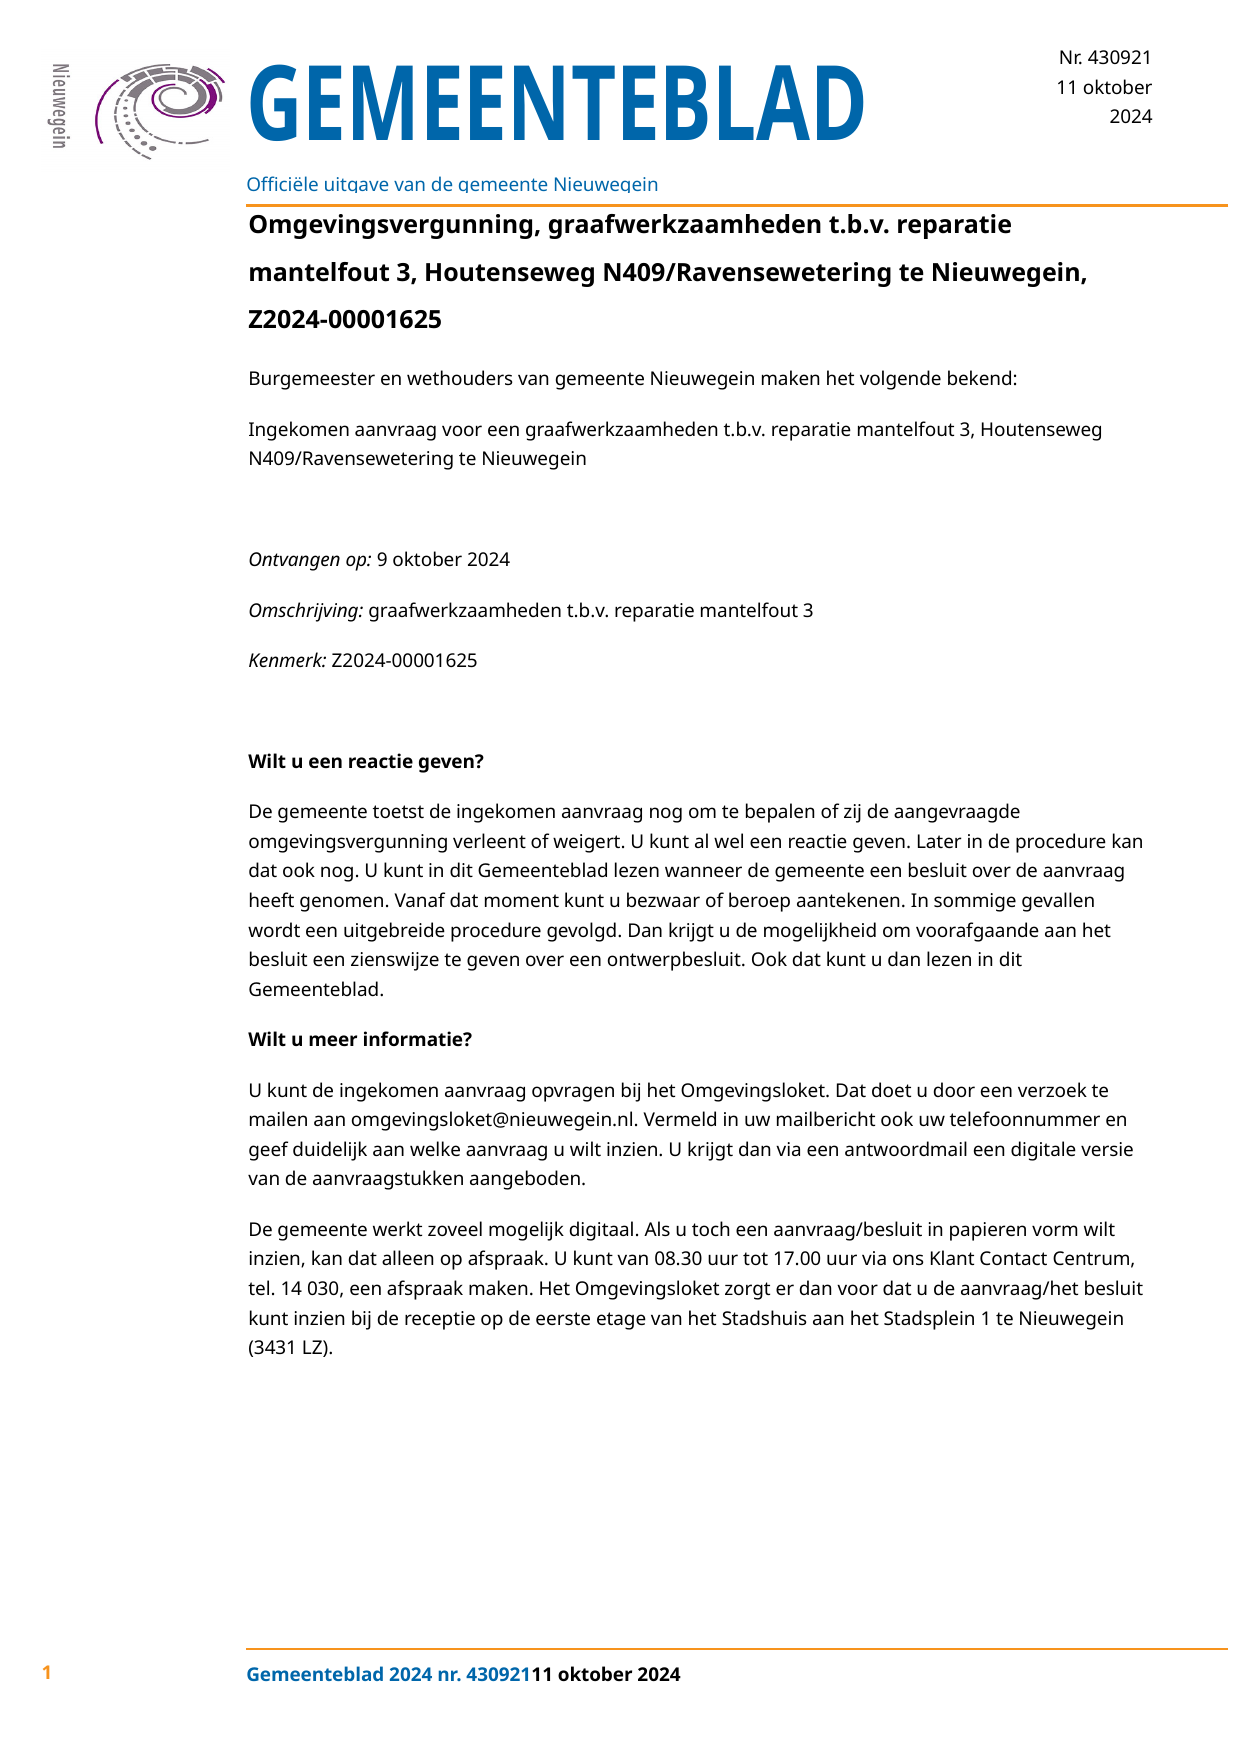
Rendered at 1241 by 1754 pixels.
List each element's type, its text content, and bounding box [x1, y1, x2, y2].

text Wilt u een reactie geven? [248, 748, 1152, 774]
text De gemeente toetst de ingekomen aanvraag nog om te bepalen of zij de aangevraagde omgevingsvergunning verleent of weigert. U kunt al wel een reactie geven. Later in de procedure kan dat ook nog. U kunt in dit Gemeenteblad lezen wanneer de gemeente een besluit over de aanvraag heeft genomen. Vanaf dat moment kunt u bezwaar of beroep aantekenen. In sommige gevallen wordt een uitgebreide procedure gevolgd. Dan krijgt u de mogelijkheid om voorafgaande aan het besluit een zienswijze te geven over een ontwerpbesluit. Ook dat kunt u dan lezen in dit Gemeenteblad. [248, 798, 1152, 1002]
text Kenmerk: Z2024-00001625 [248, 647, 1152, 673]
text Burgemeester en wethouders van gemeente Nieuwegein maken het volgende bekend: [248, 366, 1152, 391]
text Omschrijving: graafwerkzaamheden t.b.v. reparatie mantelfout 3 [248, 597, 1152, 622]
text Omgevingsvergunning, graafwerkzaamheden t.b.v. reparatie mantelfout 3, Houtenseweg N409/Ravensewetering te Nieuwegein, Z2024-00001625 [248, 207, 1152, 336]
text De gemeente werkt zoveel mogelijk digitaal. Als u toch een aanvraag/besluit in papieren vorm wilt inzien, kan dat alleen op afspraak. U kunt van 08.30 uur tot 17.00 uur via ons Klant Contact Centrum, tel. 14 030, een afspraak maken. Het Omgevingsloket zorgt er dan voor dat u de aanvraag/het besluit kunt inzien bij de receptie op de eerste etage van het Stadshuis aan het Stadsplein 1 te Nieuwegein (3431 LZ). [248, 1216, 1152, 1360]
text U kunt de ingekomen aanvraag opvragen bij het Omgevingsloket. Dat doet u door een verzoek te mailen aan omgevingsloket@nieuwegein.nl. Vermeld in uw mailbericht ook uw telefoonnummer en geef duidelijk aan welke aanvraag u wilt inzien. U krijgt dan via een antwoordmail een digitale versie van de aanvraagstukken aangeboden. [248, 1077, 1152, 1191]
picture [41, 47, 231, 172]
text Ontvangen op: 9 oktober 2024 [248, 546, 1152, 572]
text Ingekomen aanvraag voor een graafwerkzaamheden t.b.v. reparatie mantelfout 3, Houtenseweg N409/Ravensewetering te Nieuwegein [248, 416, 1152, 471]
text Wilt u meer informatie? [248, 1026, 1152, 1052]
